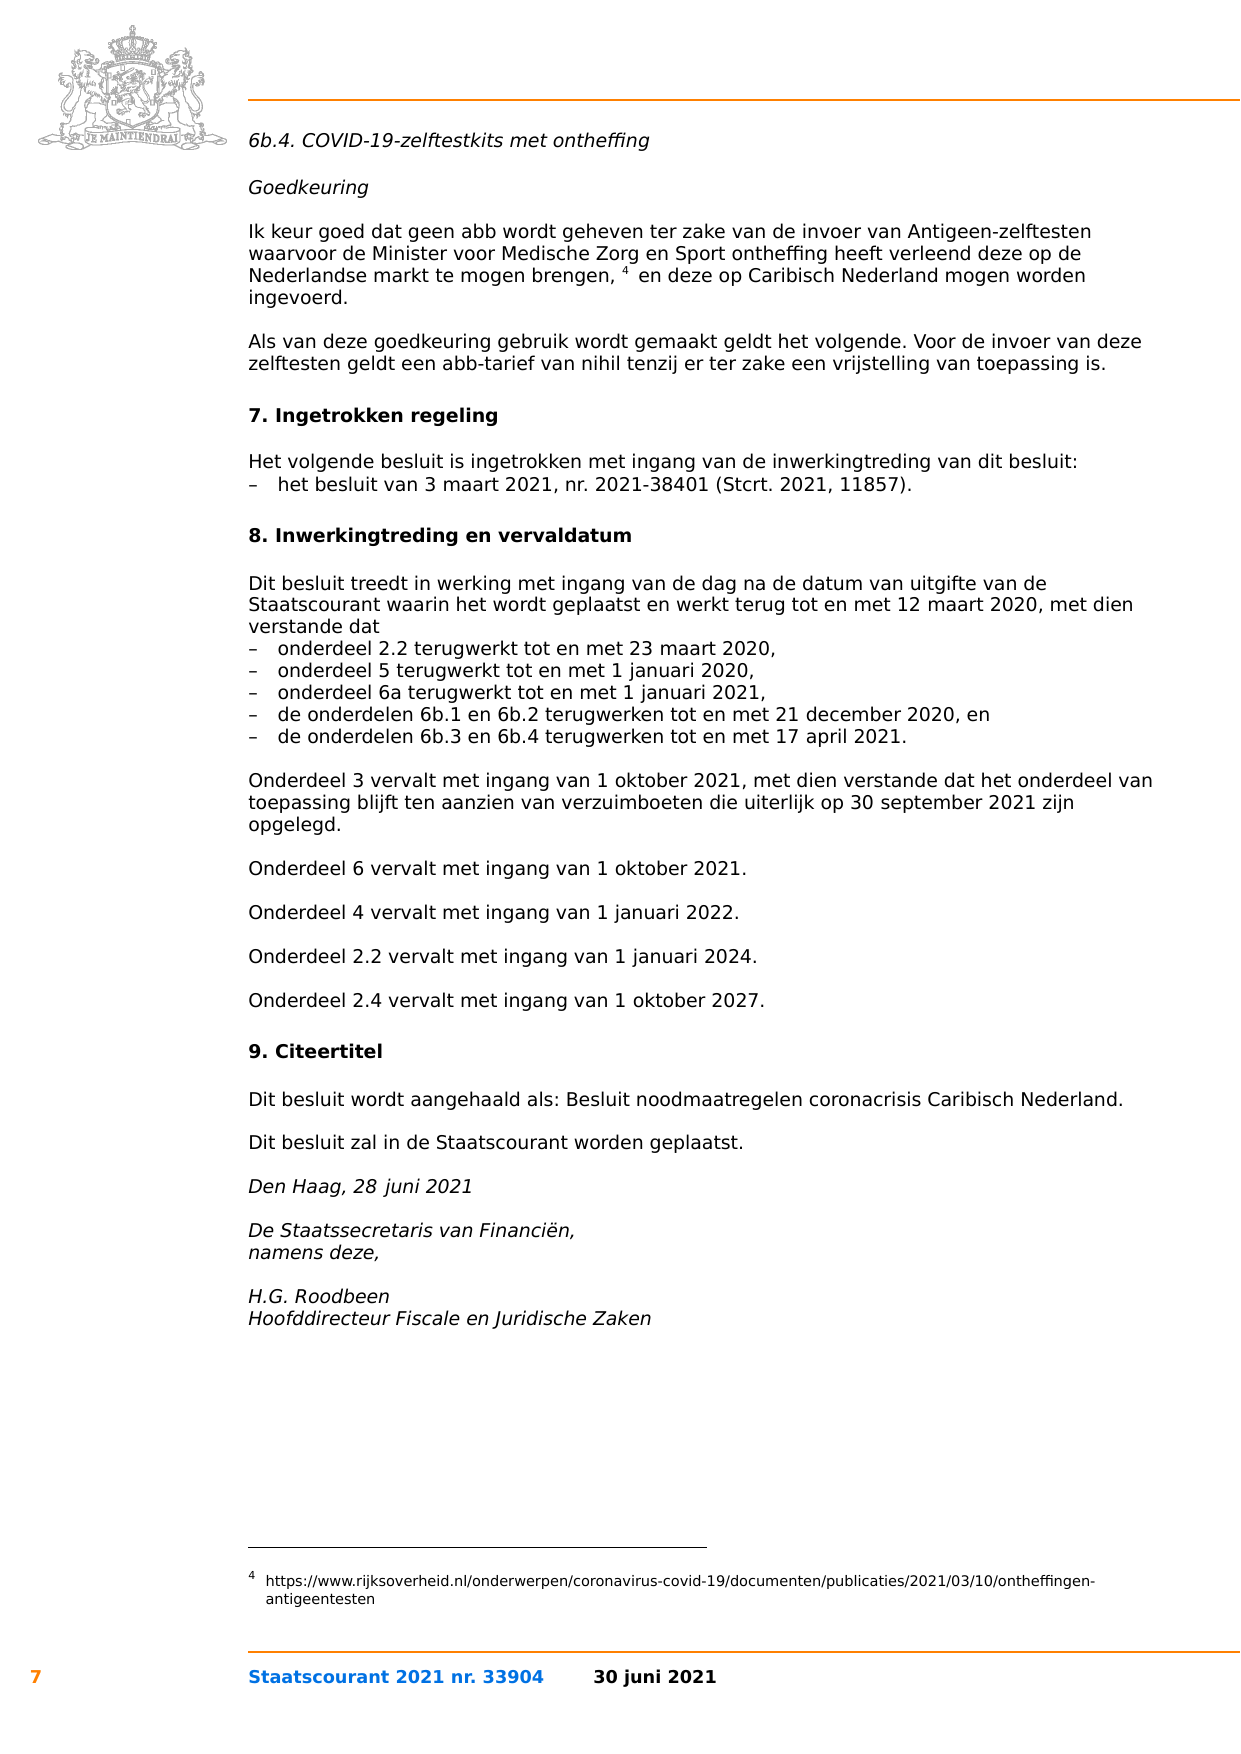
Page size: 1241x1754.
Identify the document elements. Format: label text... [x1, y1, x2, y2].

text Als van deze goedkeuring gebruik wordt gemaakt geldt het volgende. Voor de invoer van deze zelftesten geldt een abb-tarief van nihil tenzij er ter zake een vrijstelling van toepassing is. [248, 331, 1163, 374]
text Onderdeel 3 vervalt met ingang van 1 oktober 2021, met dien verstande dat het onderdeel van toepassing blijft ten aanzien van verzuimboeten die uiterlijk op 30 september 2021 zijn opgelegd. [248, 770, 1163, 836]
text – onderdeel 6a terugwerkt tot en met 1 januari 2021, [248, 682, 1163, 704]
text – de onderdelen 6b.1 en 6b.2 terugwerken tot en met 21 december 2020, en [248, 704, 1163, 726]
text – de onderdelen 6b.3 en 6b.4 terugwerken tot en met 17 april 2021. [248, 726, 1163, 748]
text https://www.rijksoverheid.nl/onderwerpen/coronavirus-covid-19/documenten/publicaties/2021/03/10/ontheffingen-antigeentesten [248, 1569, 1163, 1608]
subtitle Goedkeuring [248, 177, 1163, 199]
text Ik keur goed dat geen abb wordt geheven ter zake van de invoer van Antigeen-zelftesten waarvoor de Minister voor Medische Zorg en Sport ontheffing heeft verleend deze op de Nederlandse markt te mogen brengen, en deze op Caribisch Nederland mogen worden ingevoerd. [248, 221, 1163, 309]
text De Staatssecretaris van Financiën, namens deze, H.G. Roodbeen Hoofddirecteur Fiscale en Juridische Zaken [248, 1220, 1163, 1330]
text – onderdeel 2.2 terugwerkt tot en met 23 maart 2020, [248, 638, 1163, 660]
text Dit besluit treedt in werking met ingang van de dag na de datum van uitgifte van de Staatscourant waarin het wordt geplaatst en werkt terug tot en met 12 maart 2020, met dien verstande dat [248, 572, 1163, 638]
subtitle 8. Inwerkingtreding en vervaldatum [248, 525, 1163, 547]
text Het volgende besluit is ingetrokken met ingang van de inwerkingtreding van dit besluit: [248, 451, 1163, 473]
text – onderdeel 5 terugwerkt tot en met 1 januari 2020, [248, 660, 1163, 682]
text Dit besluit zal in de Staatscourant worden geplaatst. [248, 1132, 1163, 1154]
text – het besluit van 3 maart 2021, nr. 2021-38401 (Stcrt. 2021, 11857). [248, 473, 1163, 495]
text Onderdeel 2.4 vervalt met ingang van 1 oktober 2027. [248, 989, 1163, 1011]
subtitle 7. Ingetrokken regeling [248, 404, 1163, 426]
text Den Haag, 28 juni 2021 [248, 1176, 1163, 1198]
text Onderdeel 2.2 vervalt met ingang van 1 januari 2024. [248, 946, 1163, 968]
text Onderdeel 6 vervalt met ingang van 1 oktober 2021. [248, 858, 1163, 880]
text Dit besluit wordt aangehaald als: Besluit noodmaatregelen coronacrisis Caribisch Nederland. [248, 1088, 1163, 1110]
subtitle 9. Citeertitel [248, 1041, 1163, 1063]
text Onderdeel 4 vervalt met ingang van 1 januari 2022. [248, 902, 1163, 924]
picture [38, 25, 227, 150]
subtitle 6b.4. COVID-19-zelftestkits met ontheffing [248, 130, 1163, 152]
